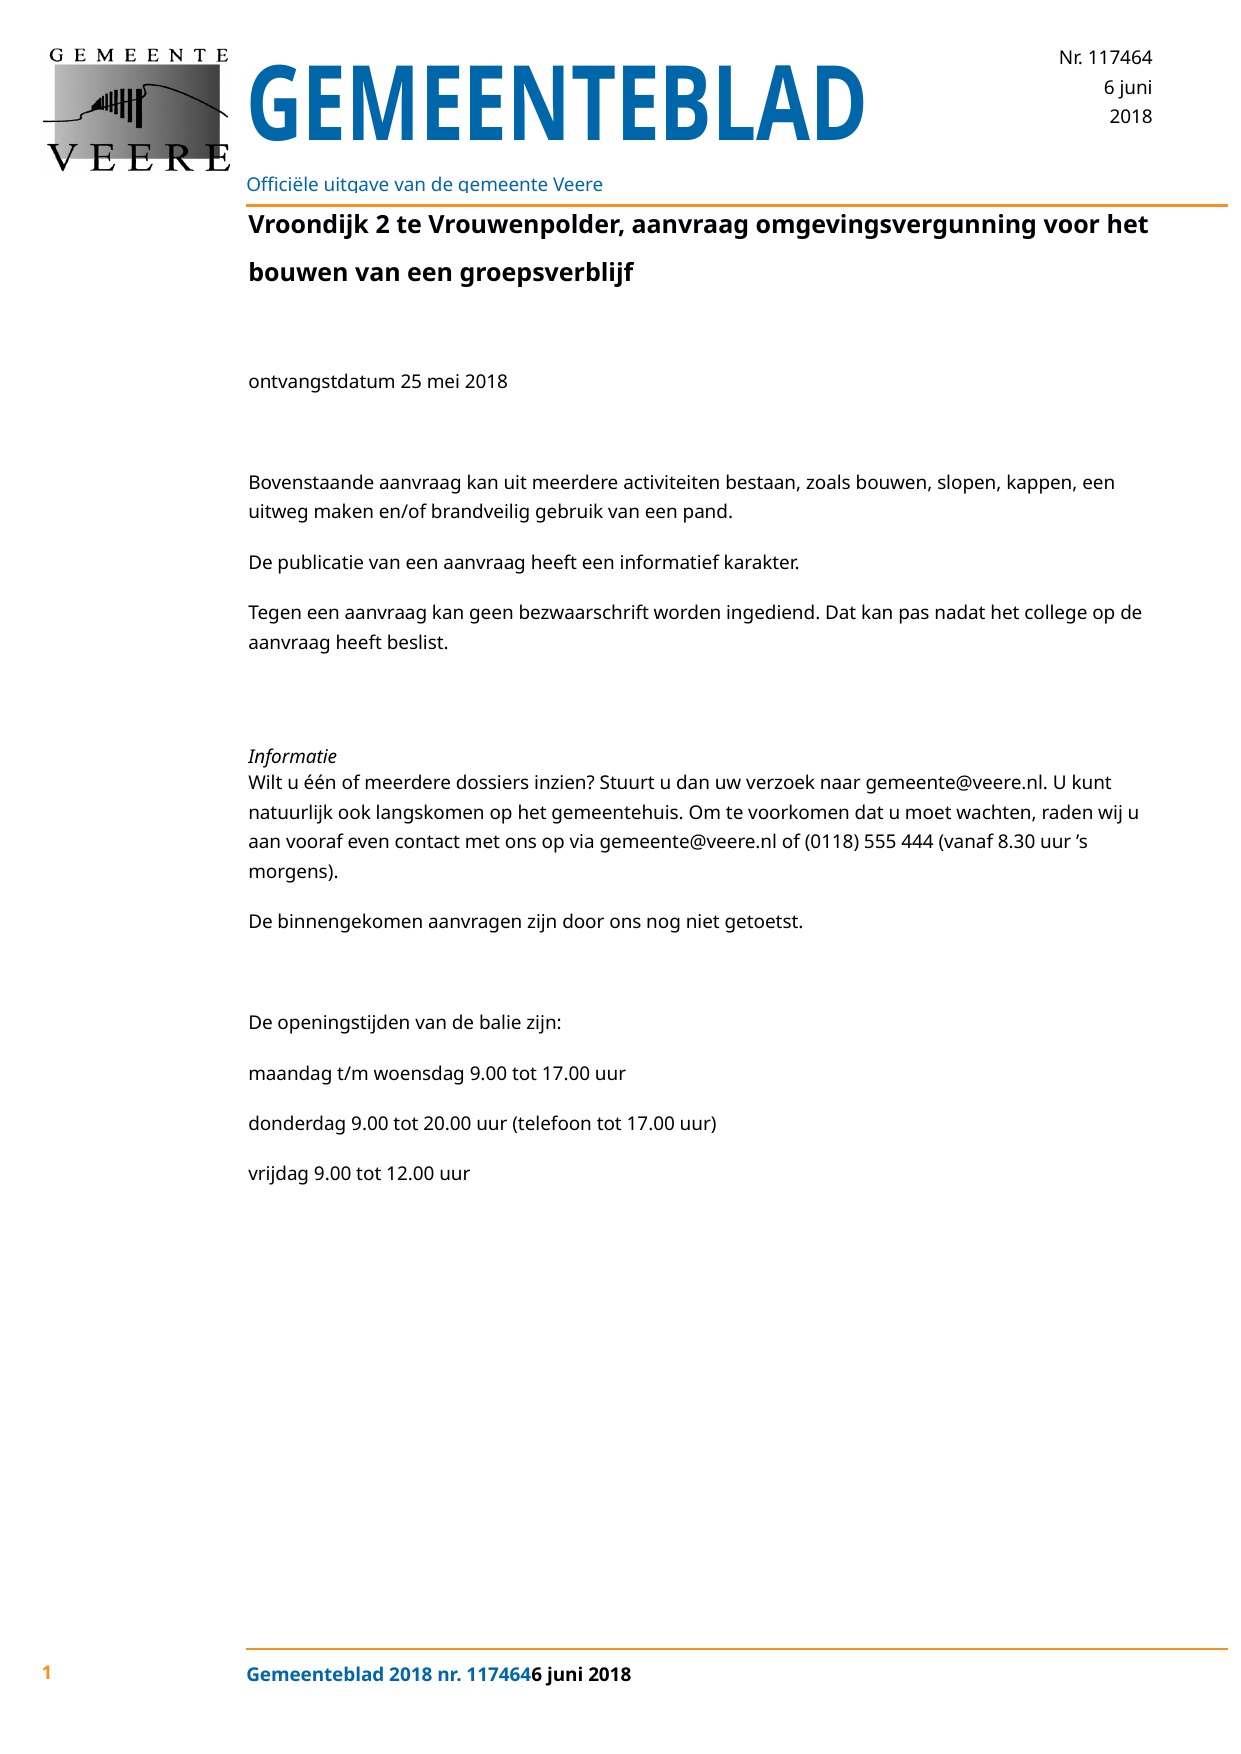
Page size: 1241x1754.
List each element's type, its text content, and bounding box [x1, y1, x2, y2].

picture [41, 47, 231, 172]
text Tegen een aanvraag kan geen bezwaarschrift worden ingediend. Dat kan pas nadat het college op de aanvraag heeft beslist. [248, 599, 1152, 655]
text De publicatie van een aanvraag heeft een informatief karakter. [248, 549, 1152, 575]
text Wilt u één of meerdere dossiers inzien? Stuurt u dan uw verzoek naar gemeente@veere.nl. U kunt natuurlijk ook langskomen op het gemeentehuis. Om te voorkomen dat u moet wachten, raden wij u aan vooraf even contact met ons op via gemeente@veere.nl of (0118) 555 444 (vanaf 8.30 uur ’s morgens). [248, 769, 1152, 884]
text maandag t/m woensdag 9.00 tot 17.00 uur [248, 1060, 1152, 1085]
text Informatie [248, 743, 1152, 769]
text vrijdag 9.00 tot 12.00 uur [248, 1161, 1152, 1186]
text Vroondijk 2 te Vrouwenpolder, aanvraag omgevingsvergunning voor het bouwen van een groepsverblijf [248, 207, 1152, 288]
text Bovenstaande aanvraag kan uit meerdere activiteiten bestaan, zoals bouwen, slopen, kappen, een uitweg maken en/of brandveilig gebruik van een pand. [248, 469, 1152, 524]
text De openingstijden van de balie zijn: [248, 1009, 1152, 1035]
text De binnengekomen aanvragen zijn door ons nog niet getoetst. [248, 908, 1152, 934]
text donderdag 9.00 tot 20.00 uur (telefoon tot 17.00 uur) [248, 1110, 1152, 1136]
text ontvangstdatum 25 mei 2018 [248, 368, 1152, 394]
